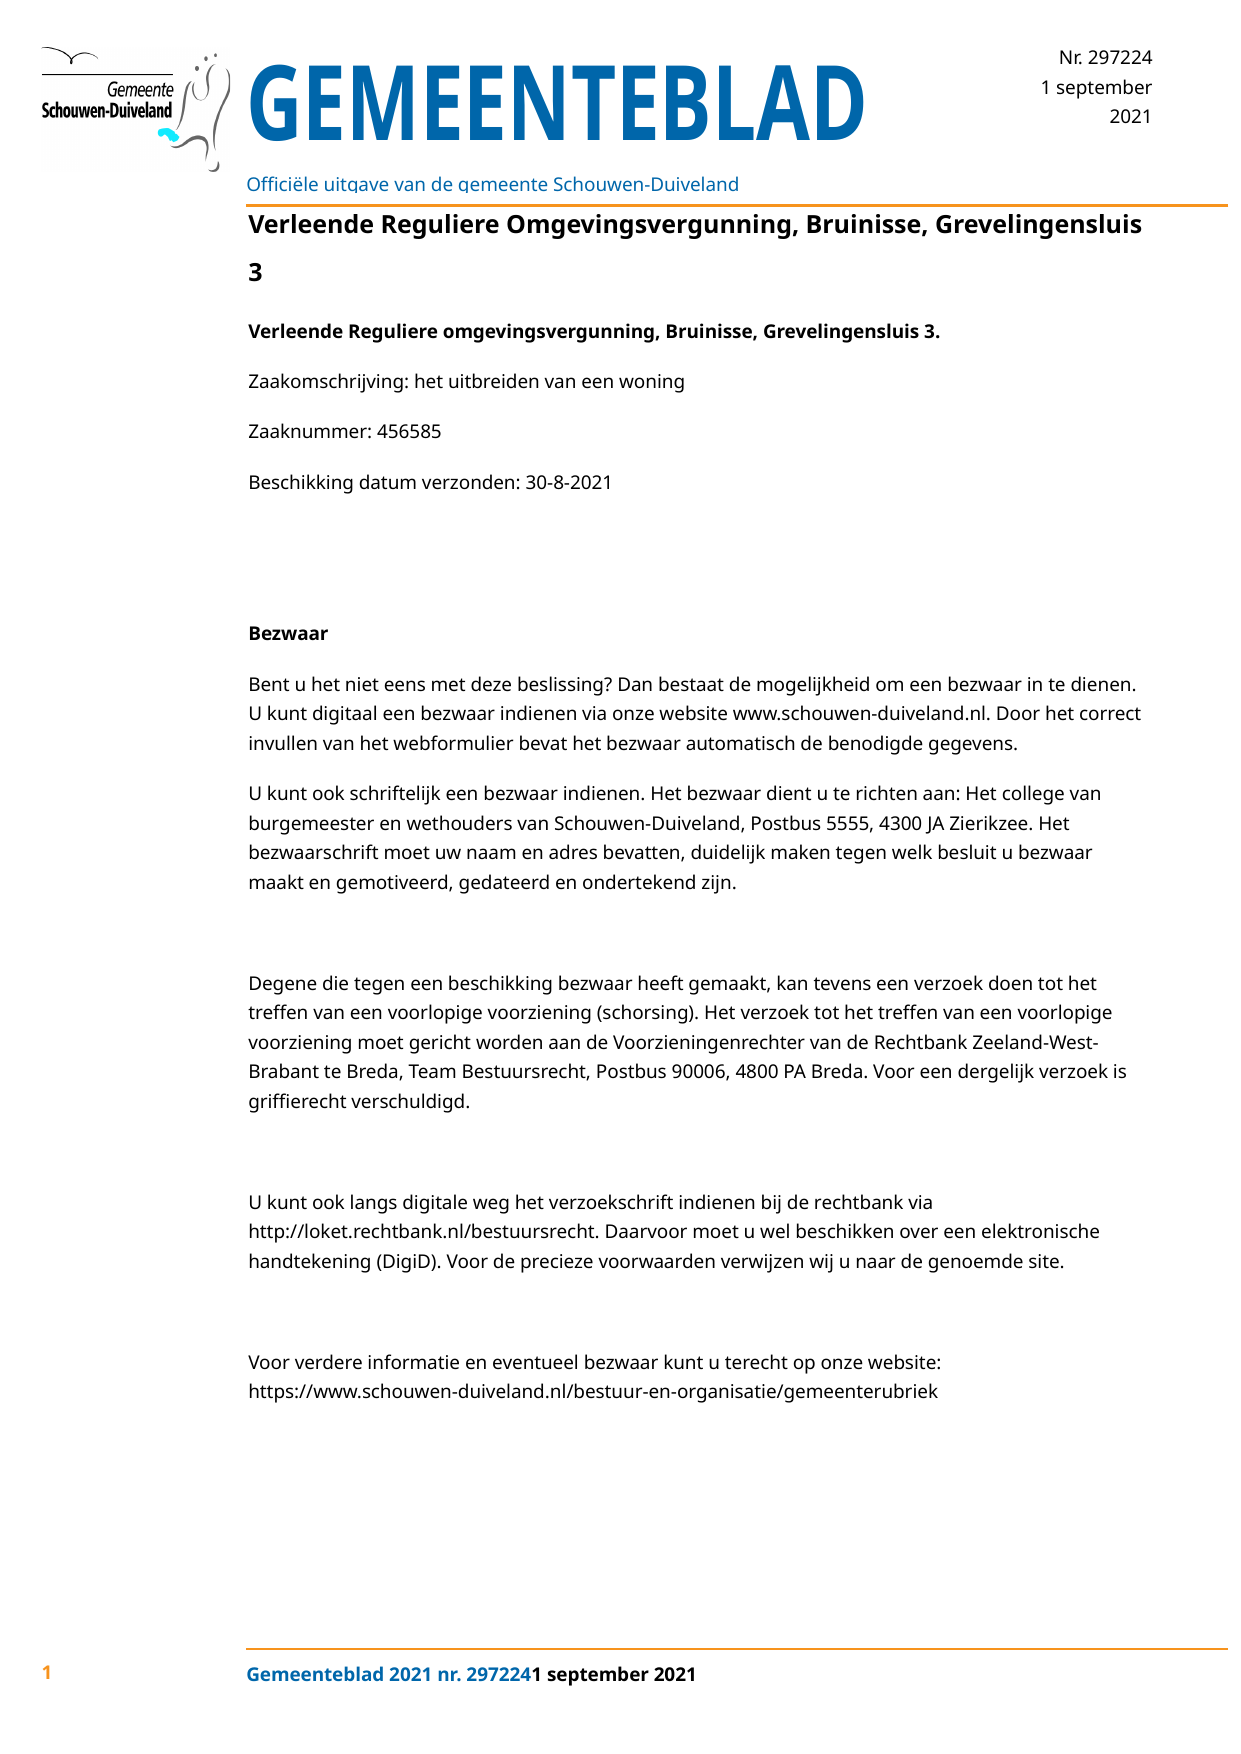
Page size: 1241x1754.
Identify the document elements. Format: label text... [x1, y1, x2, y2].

text U kunt ook langs digitale weg het verzoekschrift indienen bij de rechtbank via http://loket.rechtbank.nl/bestuursrecht. Daarvoor moet u wel beschikken over een elektronische handtekening (DigiD). Voor de precieze voorwaarden verwijzen wij u naar de genoemde site. [248, 1189, 1152, 1274]
text Verleende Reguliere Omgevingsvergunning, Bruinisse, Grevelingensluis 3 [248, 207, 1152, 288]
text Beschikking datum verzonden: 30-8-2021 [248, 469, 1152, 495]
text Zaakomschrijving: het uitbreiden van een woning [248, 368, 1152, 394]
text Zaaknummer: 456585 [248, 419, 1152, 444]
text U kunt ook schriftelijk een bezwaar indienen. Het bezwaar dient u te richten aan: Het college van burgemeester en wethouders van Schouwen-Duiveland, Postbus 5555, 4300 JA Zierikzee. Het bezwaarschrift moet uw naam en adres bevatten, duidelijk maken tegen welk besluit u bezwaar maakt en gemotiveerd, gedateerd en ondertekend zijn. [248, 780, 1152, 895]
text Voor verdere informatie en eventueel bezwaar kunt u terecht op onze website: https://www.schouwen-duiveland.nl/bestuur-en-organisatie/gemeenterubriek [248, 1349, 1152, 1404]
text Verleende Reguliere omgevingsvergunning, Bruinisse, Grevelingensluis 3. [248, 318, 1152, 344]
text Bent u het niet eens met deze beslissing? Dan bestaat de mogelijkheid om een bezwaar in te dienen. U kunt digitaal een bezwaar indienen via onze website www.schouwen-duiveland.nl. Door het correct invullen van het webformulier bevat het bezwaar automatisch de benodigde gegevens. [248, 671, 1152, 756]
text Bezwaar [248, 620, 1152, 646]
text Degene die tegen een beschikking bezwaar heeft gemaakt, kan tevens een verzoek doen tot het treffen van een voorlopige voorziening (schorsing). Het verzoek tot het treffen van een voorlopige voorziening moet gericht worden aan de Voorzieningenrechter van de Rechtbank Zeeland-West-Brabant te Breda, Team Bestuursrecht, Postbus 90006, 4800 PA Breda. Voor een dergelijk verzoek is griffierecht verschuldigd. [248, 970, 1152, 1114]
picture [41, 47, 231, 172]
